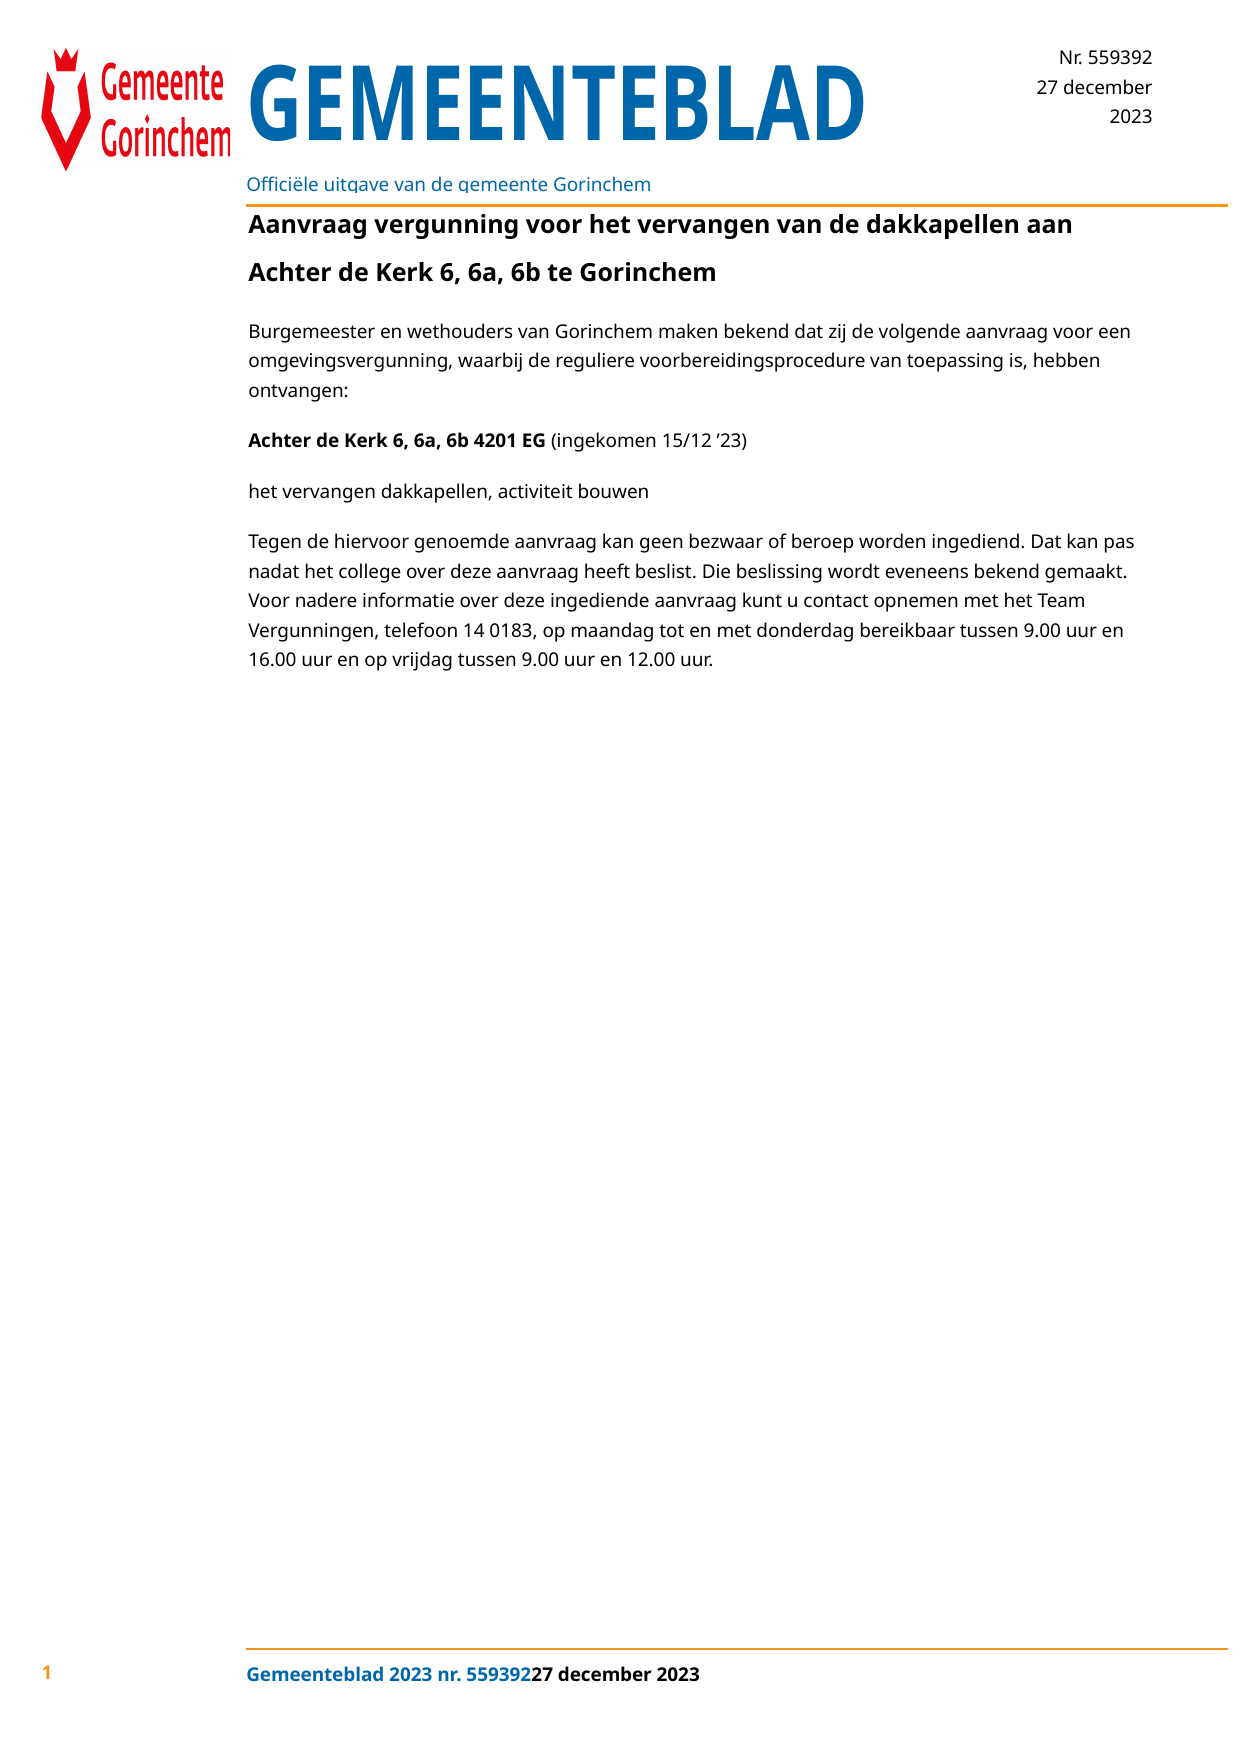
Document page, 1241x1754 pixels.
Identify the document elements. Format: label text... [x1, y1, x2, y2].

text Aanvraag vergunning voor het vervangen van de dakkapellen aan Achter de Kerk 6, 6a, 6b te Gorinchem [248, 207, 1152, 288]
text Achter de Kerk 6, 6a, 6b 4201 EG (ingekomen 15/12 ’23) [248, 427, 1152, 453]
text Burgemeester en wethouders van Gorinchem maken bekend dat zij de volgende aanvraag voor een omgevingsvergunning, waarbij de reguliere voorbereidingsprocedure van toepassing is, hebben ontvangen: [248, 318, 1152, 403]
text het vervangen dakkapellen, activiteit bouwen [248, 478, 1152, 504]
picture [41, 47, 231, 172]
text Tegen de hiervoor genoemde aanvraag kan geen bezwaar of beroep worden ingediend. Dat kan pas nadat het college over deze aanvraag heeft beslist. Die beslissing wordt eveneens bekend gemaakt. Voor nadere informatie over deze ingediende aanvraag kunt u contact opnemen met het Team Vergunningen, telefoon 14 0183, op maandag tot en met donderdag bereikbaar tussen 9.00 uur en 16.00 uur en op vrijdag tussen 9.00 uur en 12.00 uur. [248, 528, 1152, 672]
